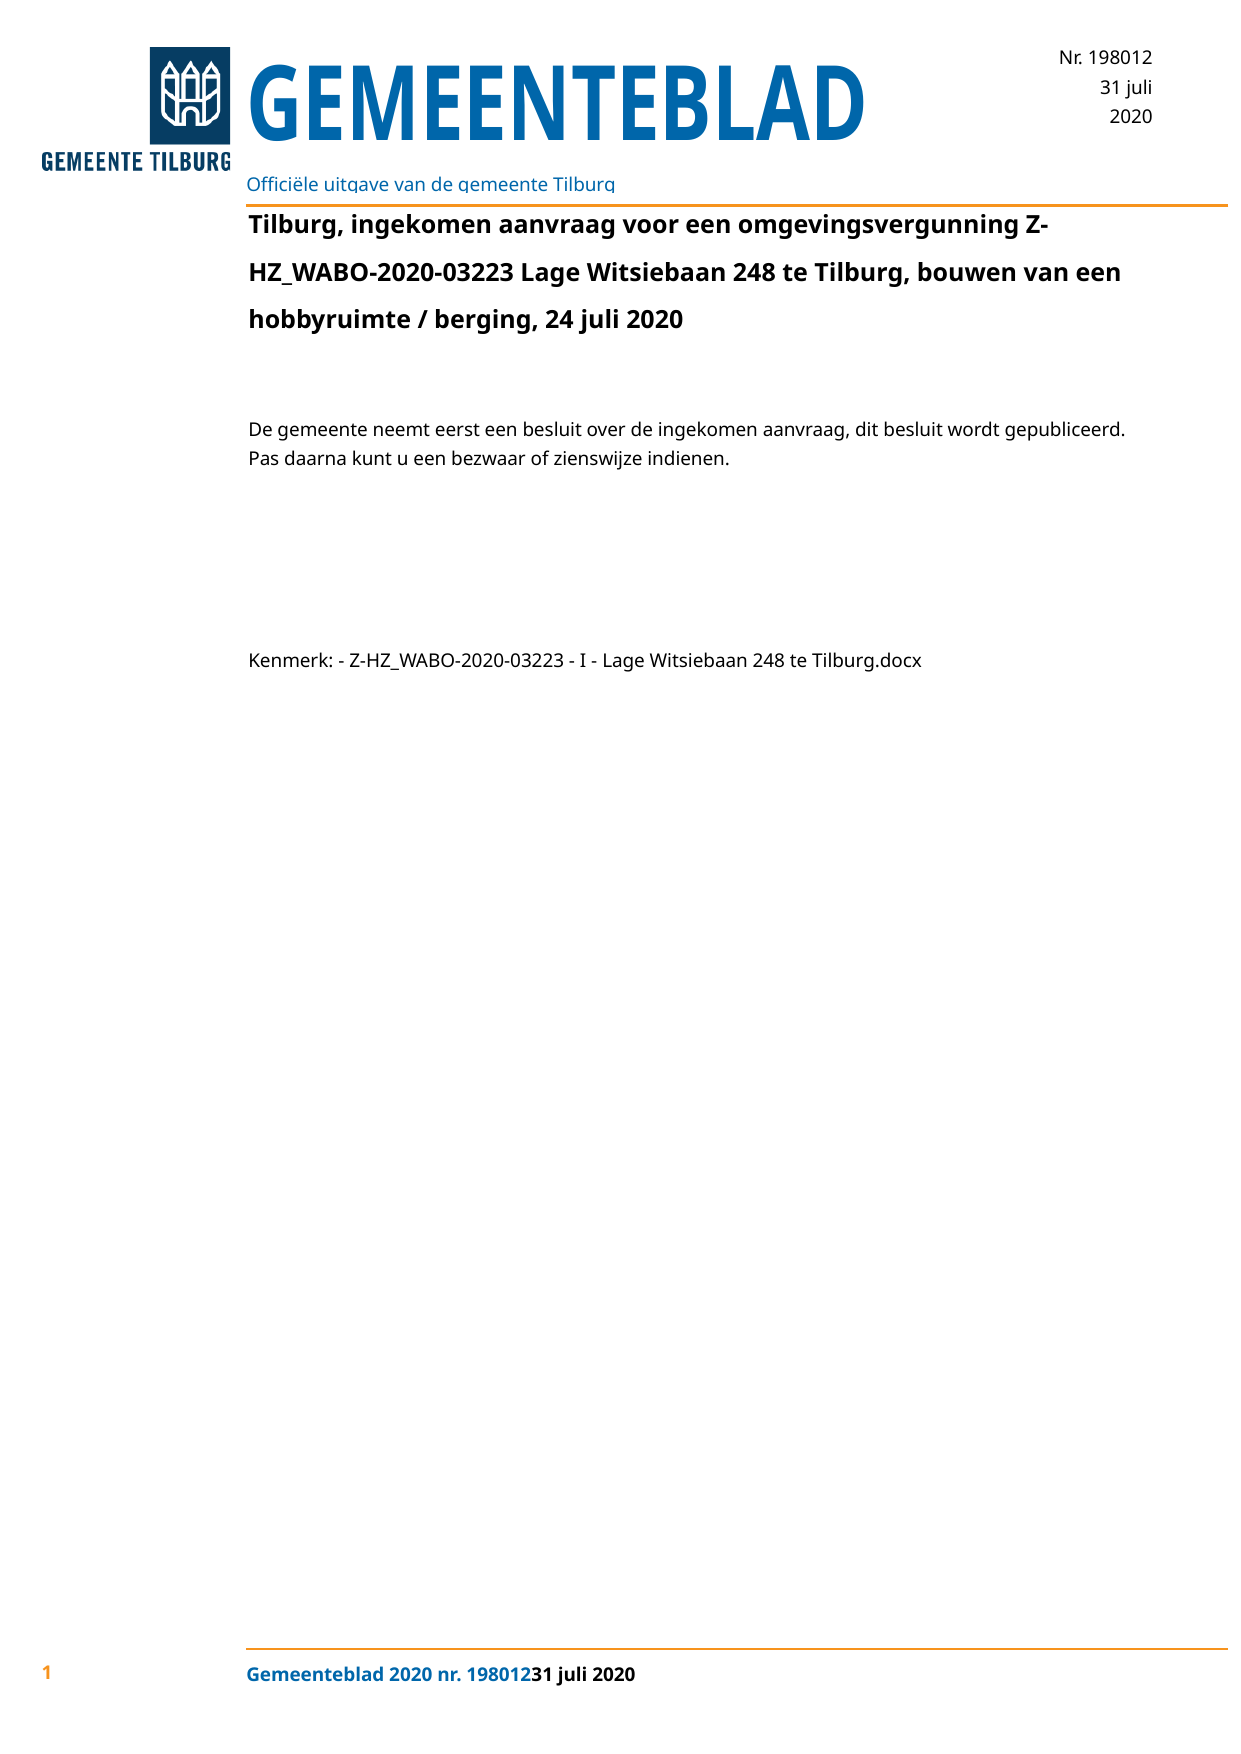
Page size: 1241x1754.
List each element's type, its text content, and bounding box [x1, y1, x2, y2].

picture [41, 47, 231, 172]
text De gemeente neemt eerst een besluit over de ingekomen aanvraag, dit besluit wordt gepubliceerd. Pas daarna kunt u een bezwaar of zienswijze indienen. [248, 416, 1152, 471]
text Tilburg, ingekomen aanvraag voor een omgevingsvergunning Z-HZ_WABO-2020-03223 Lage Witsiebaan 248 te Tilburg, bouwen van een hobbyruimte / berging, 24 juli 2020 [248, 207, 1152, 336]
text Kenmerk: - Z-HZ_WABO-2020-03223 - I - Lage Witsiebaan 248 te Tilburg.docx [248, 647, 1152, 673]
